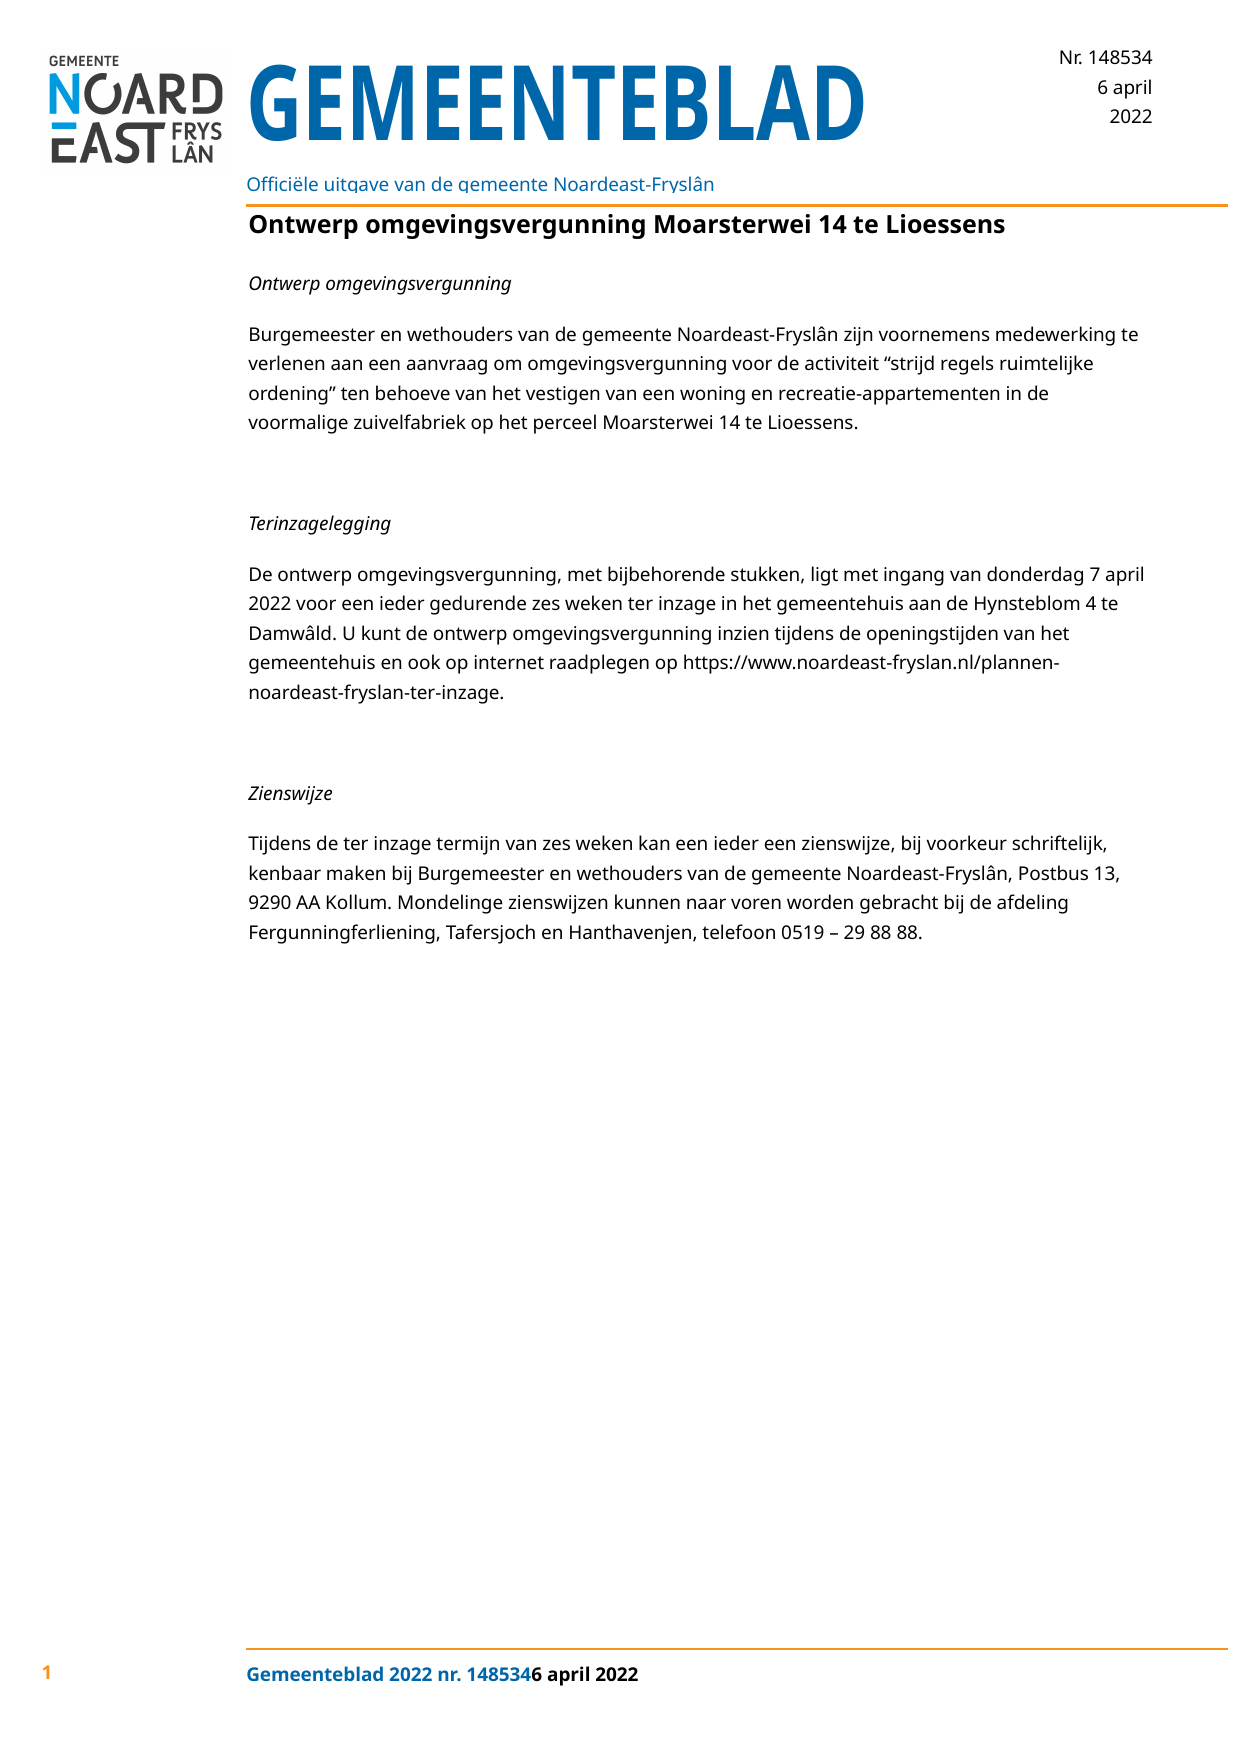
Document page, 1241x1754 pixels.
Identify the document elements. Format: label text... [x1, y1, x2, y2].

text Zienswijze [248, 780, 1152, 806]
text Tijdens de ter inzage termijn van zes weken kan een ieder een zienswijze, bij voorkeur schriftelijk, kenbaar maken bij Burgemeester en wethouders van de gemeente Noardeast-Fryslân, Postbus 13, 9290 AA Kollum. Mondelinge zienswijzen kunnen naar voren worden gebracht bij de afdeling Fergunningferliening, Tafersjoch en Hanthavenjen, telefoon 0519 – 29 88 88. [248, 830, 1152, 945]
text Burgemeester en wethouders van de gemeente Noardeast-Fryslân zijn voornemens medewerking te verlenen aan een aanvraag om omgevingsvergunning voor de activiteit “strijd regels ruimtelijke ordening” ten behoeve van het vestigen van een woning en recreatie-appartementen in de voormalige zuivelfabriek op het perceel Moarsterwei 14 te Lioessens. [248, 321, 1152, 435]
text Ontwerp omgevingsvergunning [248, 270, 1152, 296]
text Ontwerp omgevingsvergunning Moarsterwei 14 te Lioessens [248, 207, 1152, 241]
text De ontwerp omgevingsvergunning, met bijbehorende stukken, ligt met ingang van donderdag 7 april 2022 voor een ieder gedurende zes weken ter inzage in het gemeentehuis aan de Hynsteblom 4 te Damwâld. U kunt de ontwerp omgevingsvergunning inzien tijdens de openingstijden van het gemeentehuis en ook op internet raadplegen op https://www.noardeast-fryslan.nl/plannen-noardeast-fryslan-ter-inzage. [248, 561, 1152, 705]
picture [41, 47, 231, 172]
text Terinzagelegging [248, 510, 1152, 536]
